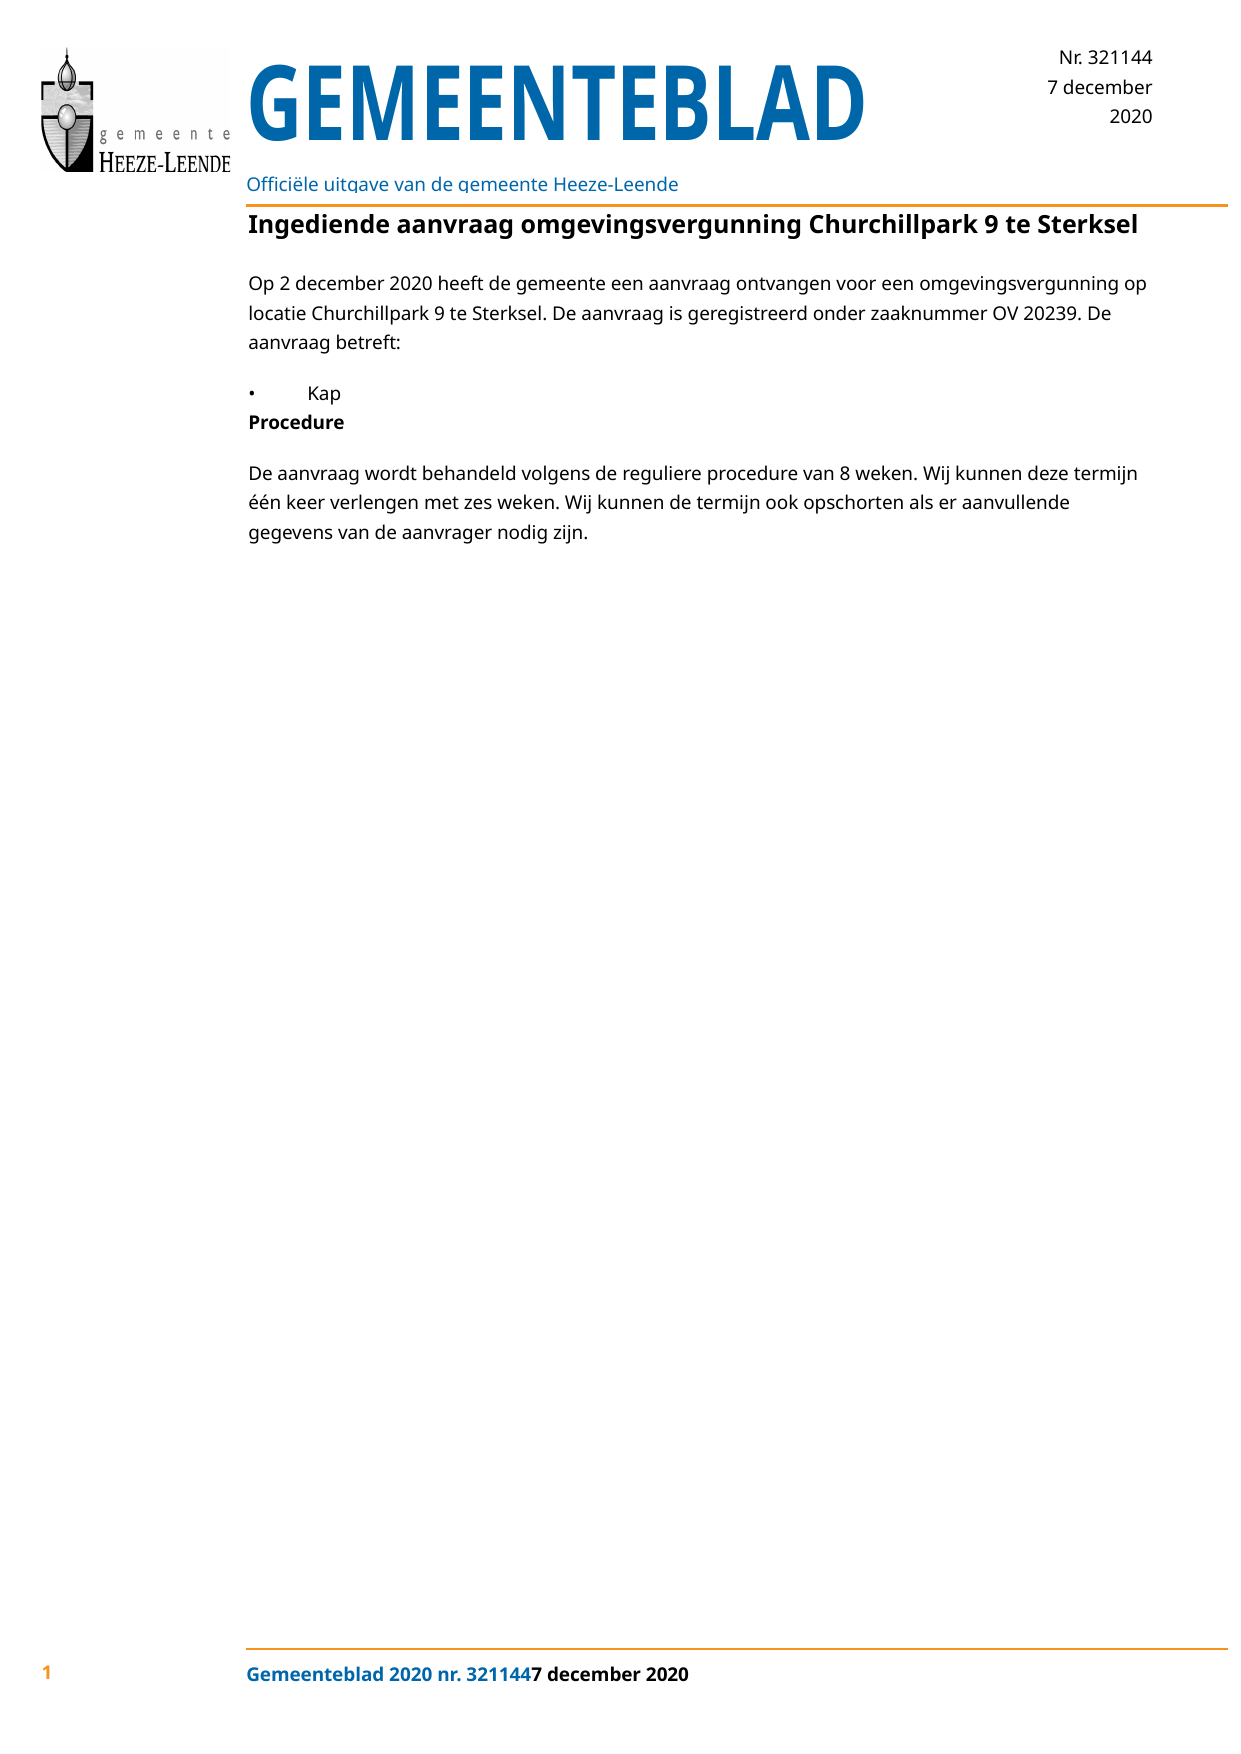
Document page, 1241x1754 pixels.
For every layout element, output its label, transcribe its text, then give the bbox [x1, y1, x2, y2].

picture [41, 47, 231, 172]
text Procedure [248, 409, 1152, 435]
text Op 2 december 2020 heeft de gemeente een aanvraag ontvangen voor een omgevingsvergunning op locatie Churchillpark 9 te Sterksel. De aanvraag is geregistreerd onder zaaknummer OV 20239. De aanvraag betreft: [248, 270, 1152, 355]
text De aanvraag wordt behandeld volgens de reguliere procedure van 8 weken. Wij kunnen deze termijn één keer verlengen met zes weken. Wij kunnen de termijn ook opschorten als er aanvullende gegevens van de aanvrager nodig zijn. [248, 460, 1152, 545]
list Kap [248, 380, 1152, 406]
text Ingediende aanvraag omgevingsvergunning Churchillpark 9 te Sterksel [248, 207, 1152, 241]
